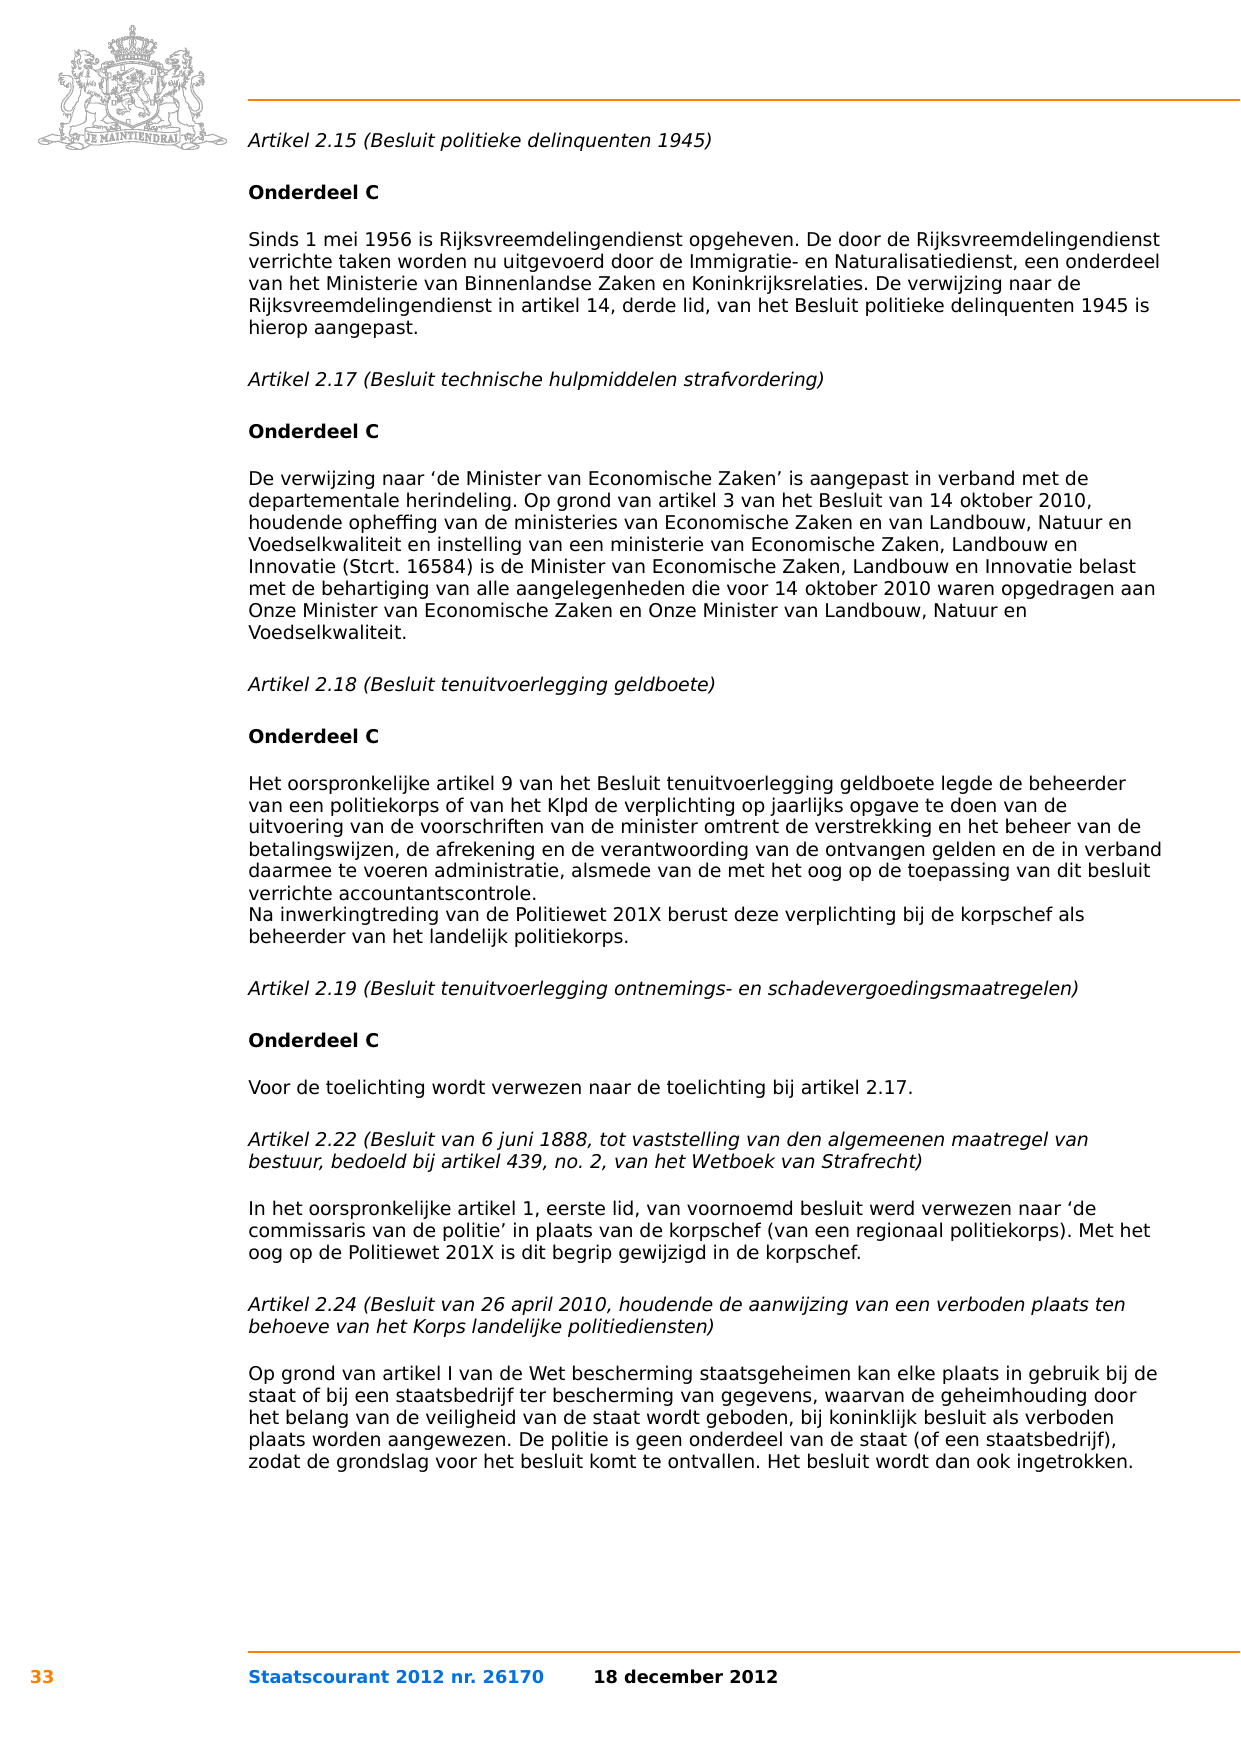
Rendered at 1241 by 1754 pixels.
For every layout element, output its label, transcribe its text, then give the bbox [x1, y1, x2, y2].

text De verwijzing naar ‘de Minister van Economische Zaken’ is aangepast in verband met de departementale herindeling. Op grond van artikel 3 van het Besluit van 14 oktober 2010, houdende opheffing van de ministeries van Economische Zaken en van Landbouw, Natuur en Voedselkwaliteit en instelling van een ministerie van Economische Zaken, Landbouw en Innovatie (Stcrt. 16584) is de Minister van Economische Zaken, Landbouw en Innovatie belast met de behartiging van alle aangelegenheden die voor 14 oktober 2010 waren opgedragen aan Onze Minister van Economische Zaken en Onze Minister van Landbouw, Natuur en Voedselkwaliteit. [248, 468, 1163, 643]
subtitle Artikel 2.19 (Besluit tenuitvoerlegging ontnemings- en schadevergoedingsmaatregelen) [248, 978, 1163, 1000]
subtitle Onderdeel C [248, 1030, 1163, 1052]
subtitle Artikel 2.22 (Besluit van 6 juni 1888, tot vaststelling van den algemeenen maatregel van bestuur, bedoeld bij artikel 439, no. 2, van het Wetboek van Strafrecht) [248, 1129, 1163, 1173]
subtitle Artikel 2.15 (Besluit politieke delinquenten 1945) [248, 130, 1163, 152]
subtitle Onderdeel C [248, 726, 1163, 747]
text Sinds 1 mei 1956 is Rijksvreemdelingendienst opgeheven. De door de Rijksvreemdelingendienst verrichte taken worden nu uitgevoerd door de Immigratie- en Naturalisatiedienst, een onderdeel van het Ministerie van Binnenlandse Zaken en Koninkrijksrelaties. De verwijzing naar de Rijksvreemdelingendienst in artikel 14, derde lid, van het Besluit politieke delinquenten 1945 is hierop aangepast. [248, 229, 1163, 339]
subtitle Artikel 2.24 (Besluit van 26 april 2010, houdende de aanwijzing van een verboden plaats ten behoeve van het Korps landelijke politiediensten) [248, 1294, 1163, 1338]
subtitle Onderdeel C [248, 182, 1163, 204]
text Na inwerkingtreding van de Politiewet 201X berust deze verplichting bij de korpschef als beheerder van het landelijk politiekorps. [248, 904, 1163, 948]
subtitle Artikel 2.17 (Besluit technische hulpmiddelen strafvordering) [248, 369, 1163, 391]
text Het oorspronkelijke artikel 9 van het Besluit tenuitvoerlegging geldboete legde de beheerder van een politiekorps of van het Klpd de verplichting op jaarlijks opgave te doen van de uitvoering van de voorschriften van de minister omtrent de verstrekking en het beheer van de betalingswijzen, de afrekening en de verantwoording van de ontvangen gelden en de in verband daarmee te voeren administratie, alsmede van de met het oog op de toepassing van dit besluit verrichte accountantscontrole. [248, 772, 1163, 904]
subtitle Artikel 2.18 (Besluit tenuitvoerlegging geldboete) [248, 673, 1163, 696]
text Op grond van artikel I van de Wet bescherming staatsgeheimen kan elke plaats in gebruik bij de staat of bij een staatsbedrijf ter bescherming van gegevens, waarvan de geheimhouding door het belang van de veiligheid van de staat wordt geboden, bij koninklijk besluit als verboden plaats worden aangewezen. De politie is geen onderdeel van de staat (of een staatsbedrijf), zodat de grondslag voor het besluit komt te ontvallen. Het besluit wordt dan ook ingetrokken. [248, 1363, 1163, 1473]
subtitle Onderdeel C [248, 421, 1163, 443]
text In het oorspronkelijke artikel 1, eerste lid, van voornoemd besluit werd verwezen naar ‘de commissaris van de politie’ in plaats van de korpschef (van een regionaal politiekorps). Met het oog op de Politiewet 201X is dit begrip gewijzigd in de korpschef. [248, 1198, 1163, 1264]
text Voor de toelichting wordt verwezen naar de toelichting bij artikel 2.17. [248, 1077, 1163, 1099]
picture [38, 25, 227, 150]
